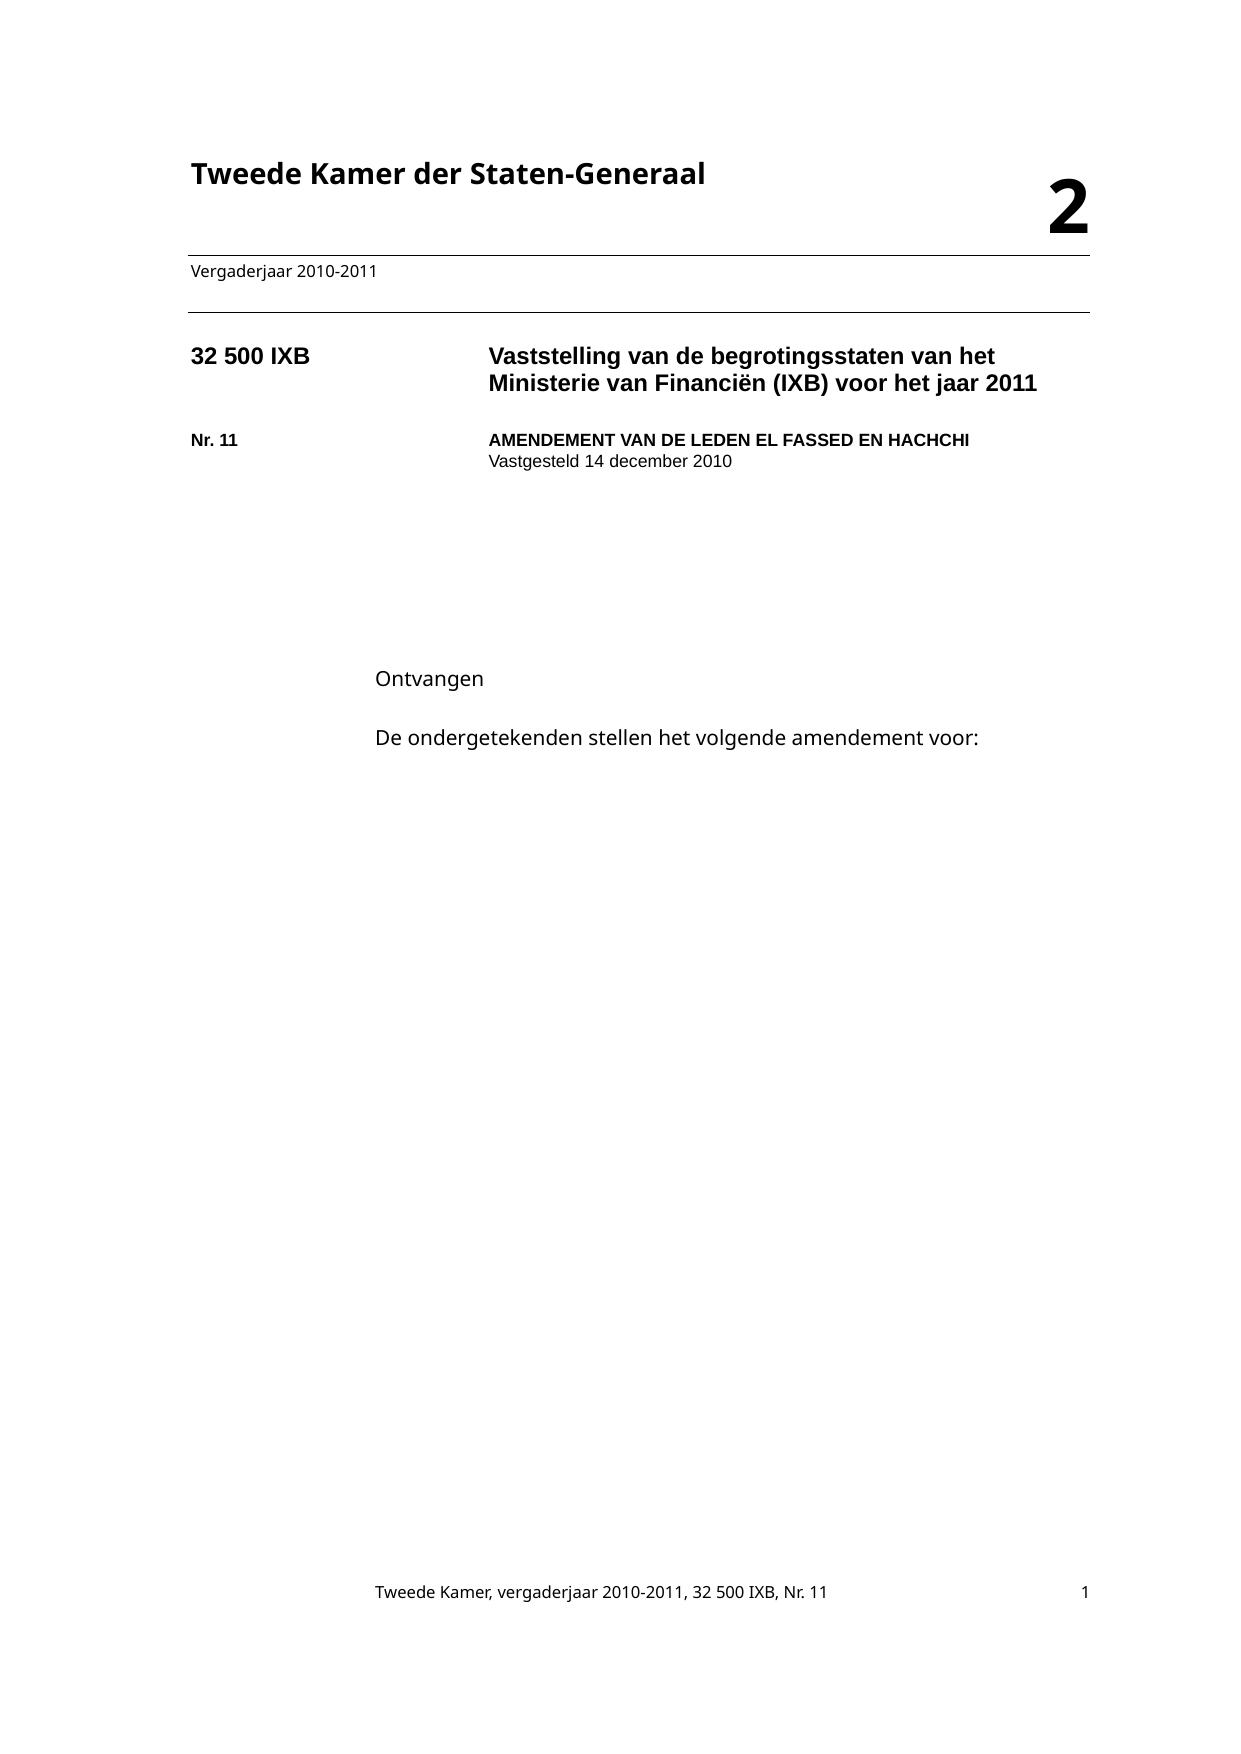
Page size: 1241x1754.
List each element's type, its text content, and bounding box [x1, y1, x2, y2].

table_cell AMENDEMENT VAN DE LEDEN EL FASSED EN HACHCHI Vastgesteld 14 december 2010 [485, 427, 1090, 546]
table_header Tweede Kamer der Staten-Generaal [188, 150, 909, 255]
table_cell Vergaderjaar 2010-2011 [188, 256, 485, 312]
table_cell 32 500 IXB [188, 339, 485, 427]
text Ontvangen [375, 664, 1090, 693]
table_cell [485, 313, 1090, 339]
table_cell Vaststelling van de begrotingsstaten van het Ministerie van Financiën (IXB) voor het jaar 2011 [485, 339, 1090, 427]
table_cell [485, 256, 1090, 312]
text De ondergetekenden stellen het volgende amendement voor: [375, 723, 1090, 751]
table_cell Nr. 11 [188, 427, 485, 546]
table_header 2 [910, 150, 1090, 255]
table_cell [188, 313, 485, 339]
